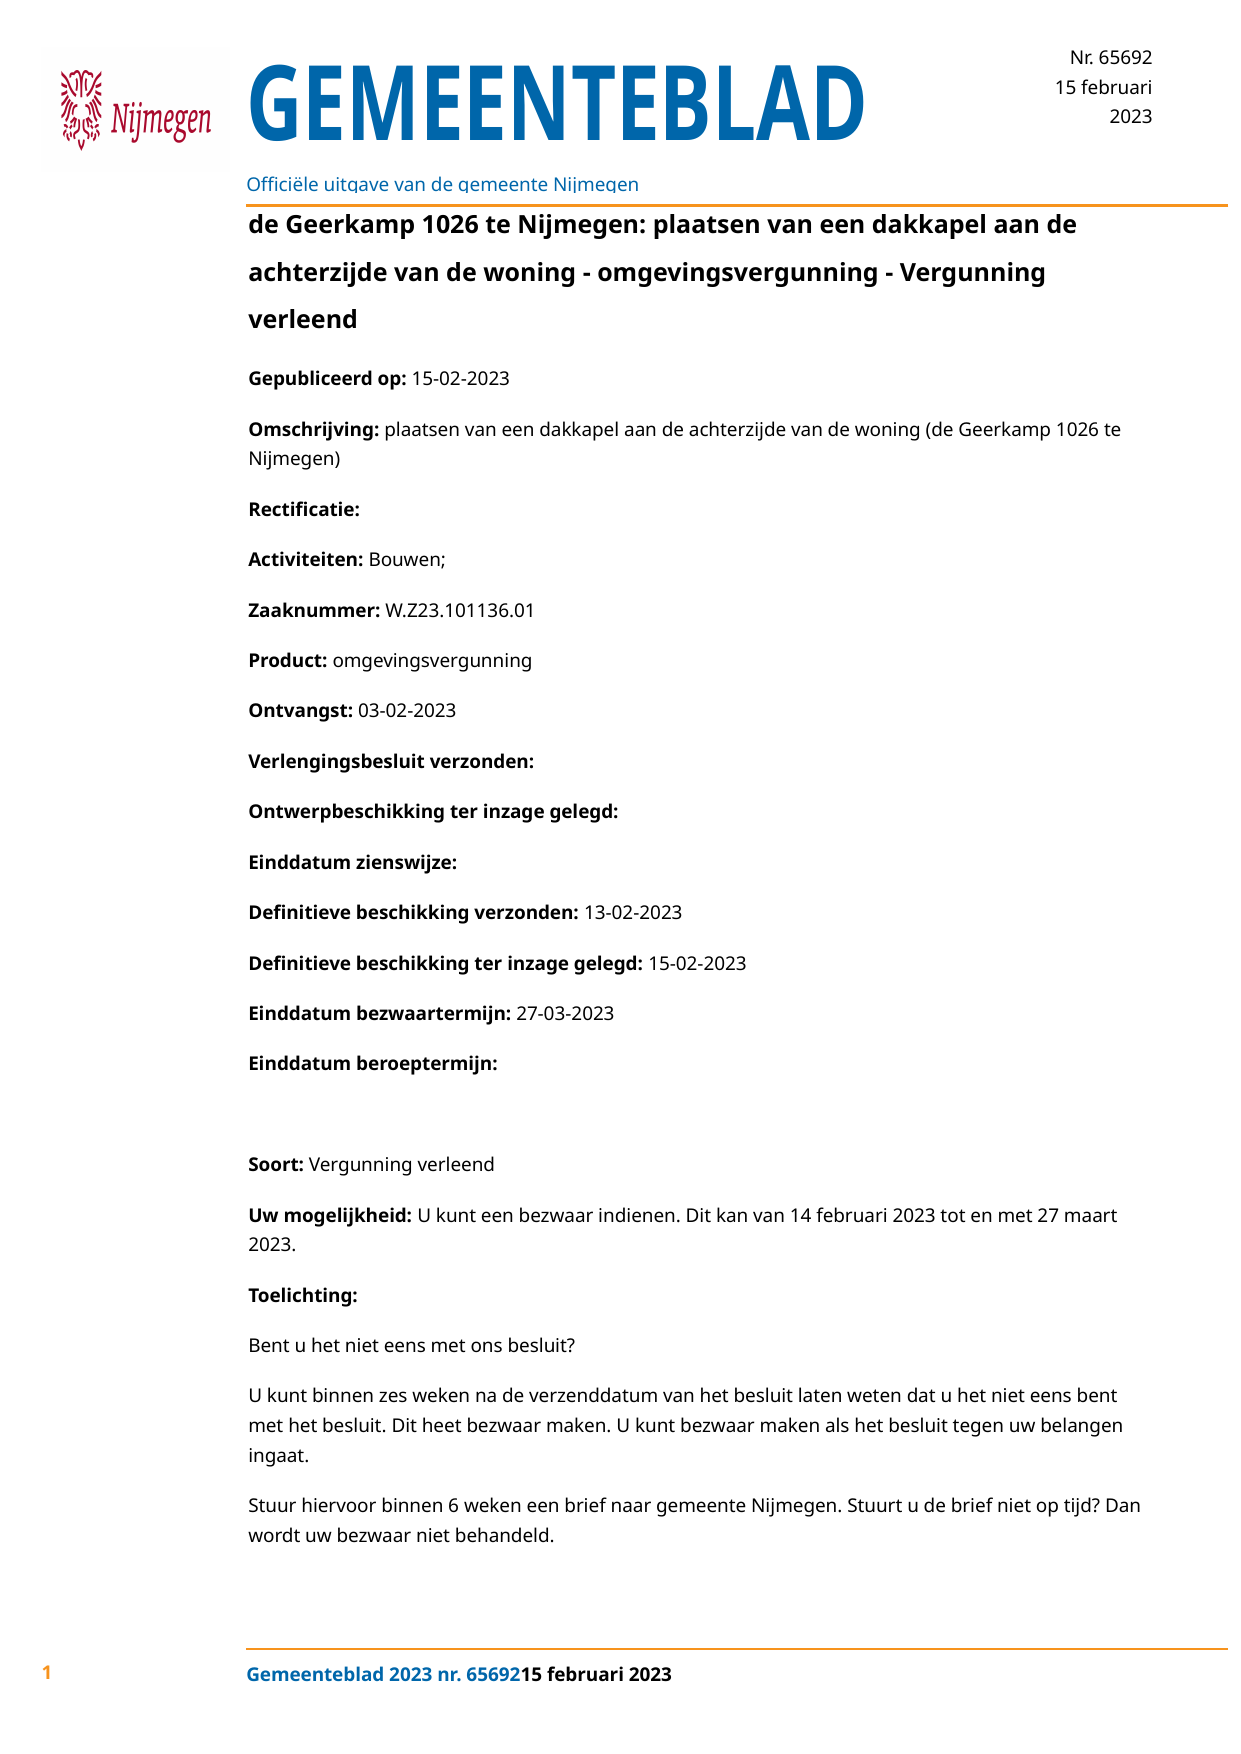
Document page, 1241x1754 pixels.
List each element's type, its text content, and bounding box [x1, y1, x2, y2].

text Toelichting: [248, 1282, 1152, 1307]
text Einddatum zienswijze: [248, 849, 1152, 874]
picture [41, 47, 231, 172]
text de Geerkamp 1026 te Nijmegen: plaatsen van een dakkapel aan de achterzijde van de woning - omgevingsvergunning - Vergunning verleend [248, 207, 1152, 336]
text Activiteiten: Bouwen; [248, 546, 1152, 572]
text Zaaknummer: W.Z23.101136.01 [248, 597, 1152, 622]
text Einddatum beroeptermijn: [248, 1051, 1152, 1076]
text U kunt binnen zes weken na de verzenddatum van het besluit laten weten dat u het niet eens bent met het besluit. Dit heet bezwaar maken. U kunt bezwaar maken als het besluit tegen uw belangen ingaat. [248, 1383, 1152, 1467]
text Einddatum bezwaartermijn: 27-03-2023 [248, 1000, 1152, 1026]
text Definitieve beschikking verzonden: 13-02-2023 [248, 899, 1152, 925]
text Rectificatie: [248, 496, 1152, 522]
text Ontvangst: 03-02-2023 [248, 698, 1152, 723]
text Stuur hiervoor binnen 6 weken een brief naar gemeente Nijmegen. Stuurt u de brief niet op tijd? Dan wordt uw bezwaar niet behandeld. [248, 1492, 1152, 1547]
text Verlengingsbesluit verzonden: [248, 748, 1152, 774]
text Product: omgevingsvergunning [248, 647, 1152, 673]
text Ontwerpbeschikking ter inzage gelegd: [248, 798, 1152, 824]
text Uw mogelijkheid: U kunt een bezwaar indienen. Dit kan van 14 februari 2023 tot en met 27 maart 2023. [248, 1202, 1152, 1257]
text Definitieve beschikking ter inzage gelegd: 15-02-2023 [248, 950, 1152, 975]
text Soort: Vergunning verleend [248, 1151, 1152, 1177]
text Bent u het niet eens met ons besluit? [248, 1332, 1152, 1358]
text Gepubliceerd op: 15-02-2023 [248, 366, 1152, 391]
text Omschrijving: plaatsen van een dakkapel aan de achterzijde van de woning (de Geerkamp 1026 te Nijmegen) [248, 416, 1152, 471]
